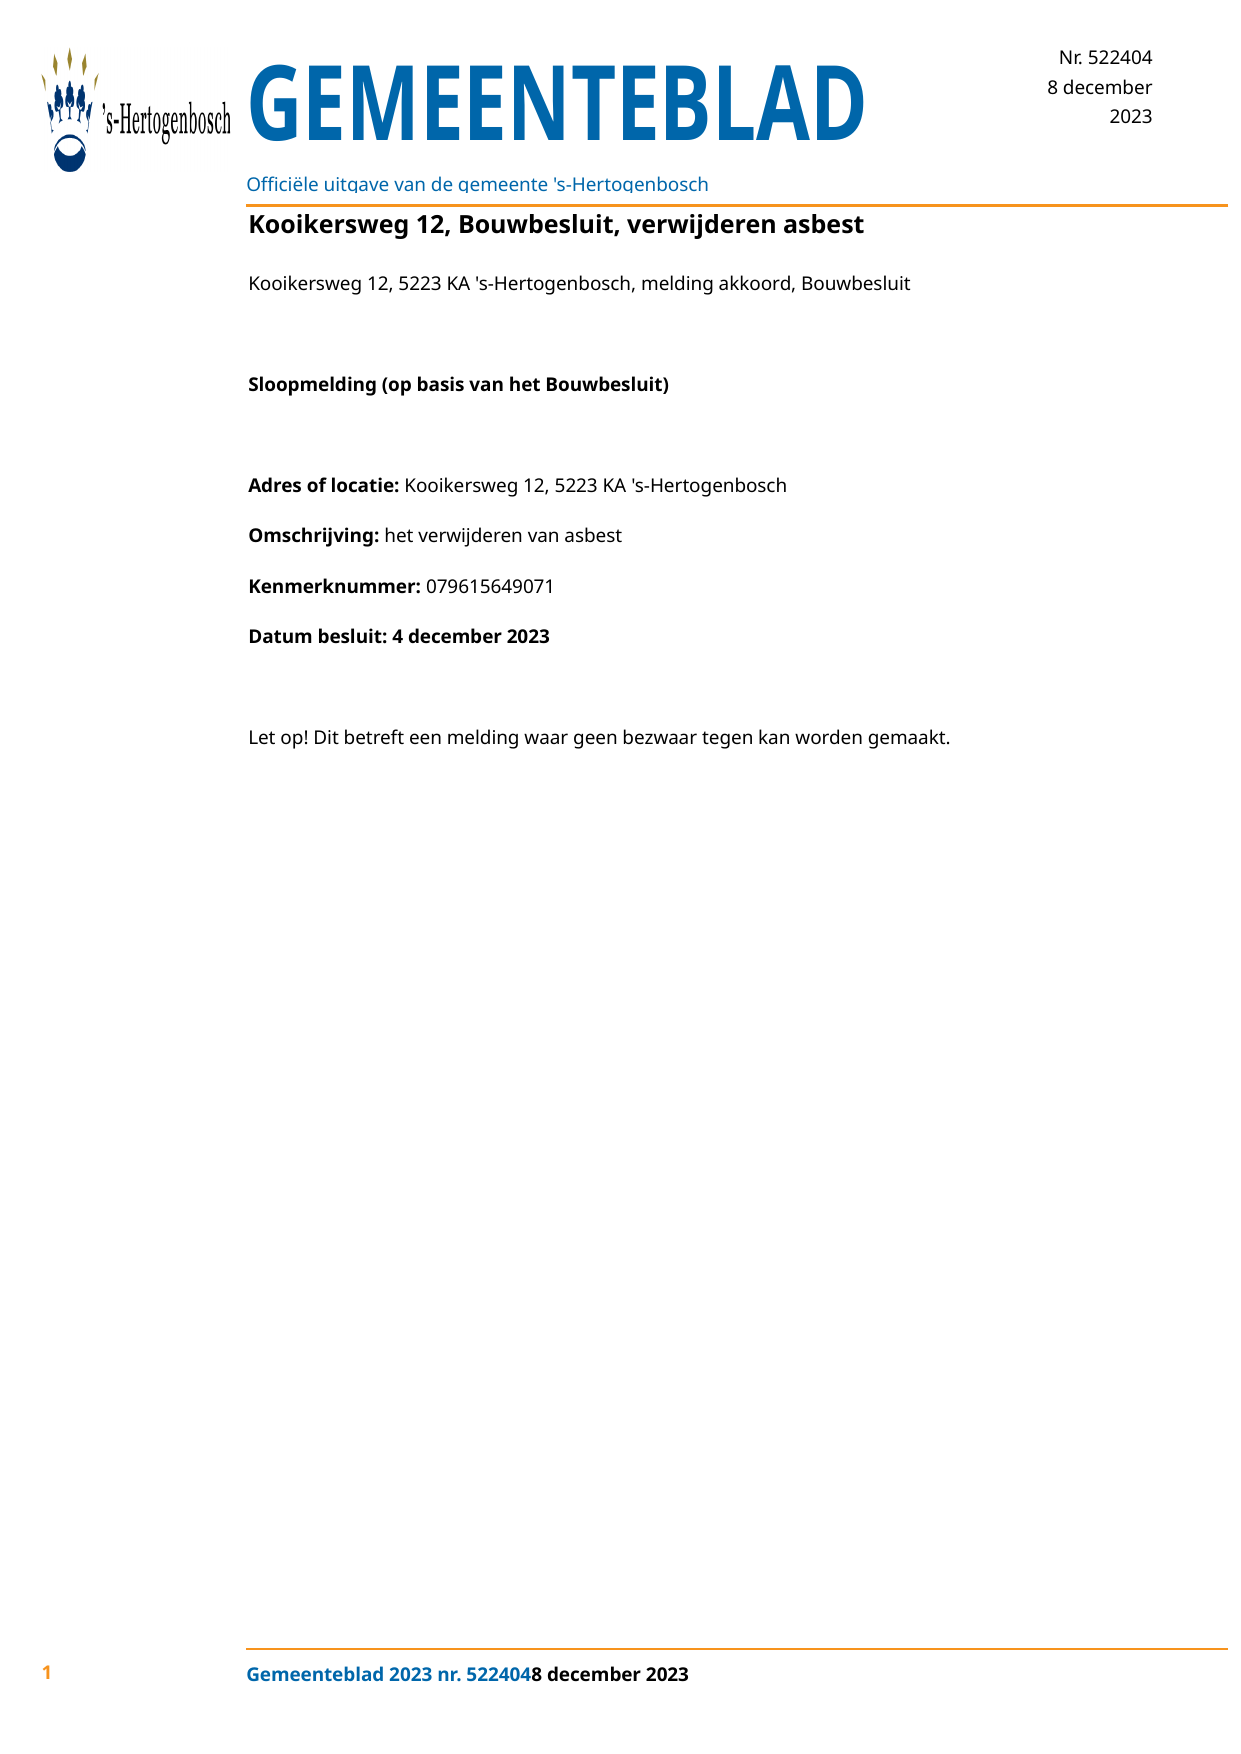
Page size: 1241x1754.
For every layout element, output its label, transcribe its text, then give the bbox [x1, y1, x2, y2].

text Sloopmelding (op basis van het Bouwbesluit) [248, 371, 1152, 397]
picture [41, 47, 231, 172]
text Kooikersweg 12, Bouwbesluit, verwijderen asbest [248, 207, 1152, 241]
text Kooikersweg 12, 5223 KA 's-Hertogenbosch, melding akkoord, Bouwbesluit [248, 270, 1152, 296]
text Let op! Dit betreft een melding waar geen bezwaar tegen kan worden gemaakt. [248, 724, 1152, 750]
text Adres of locatie: Kooikersweg 12, 5223 KA 's-Hertogenbosch [248, 472, 1152, 498]
text Kenmerknummer: 079615649071 [248, 573, 1152, 598]
text Omschrijving: het verwijderen van asbest [248, 522, 1152, 548]
text Datum besluit: 4 december 2023 [248, 623, 1152, 649]
